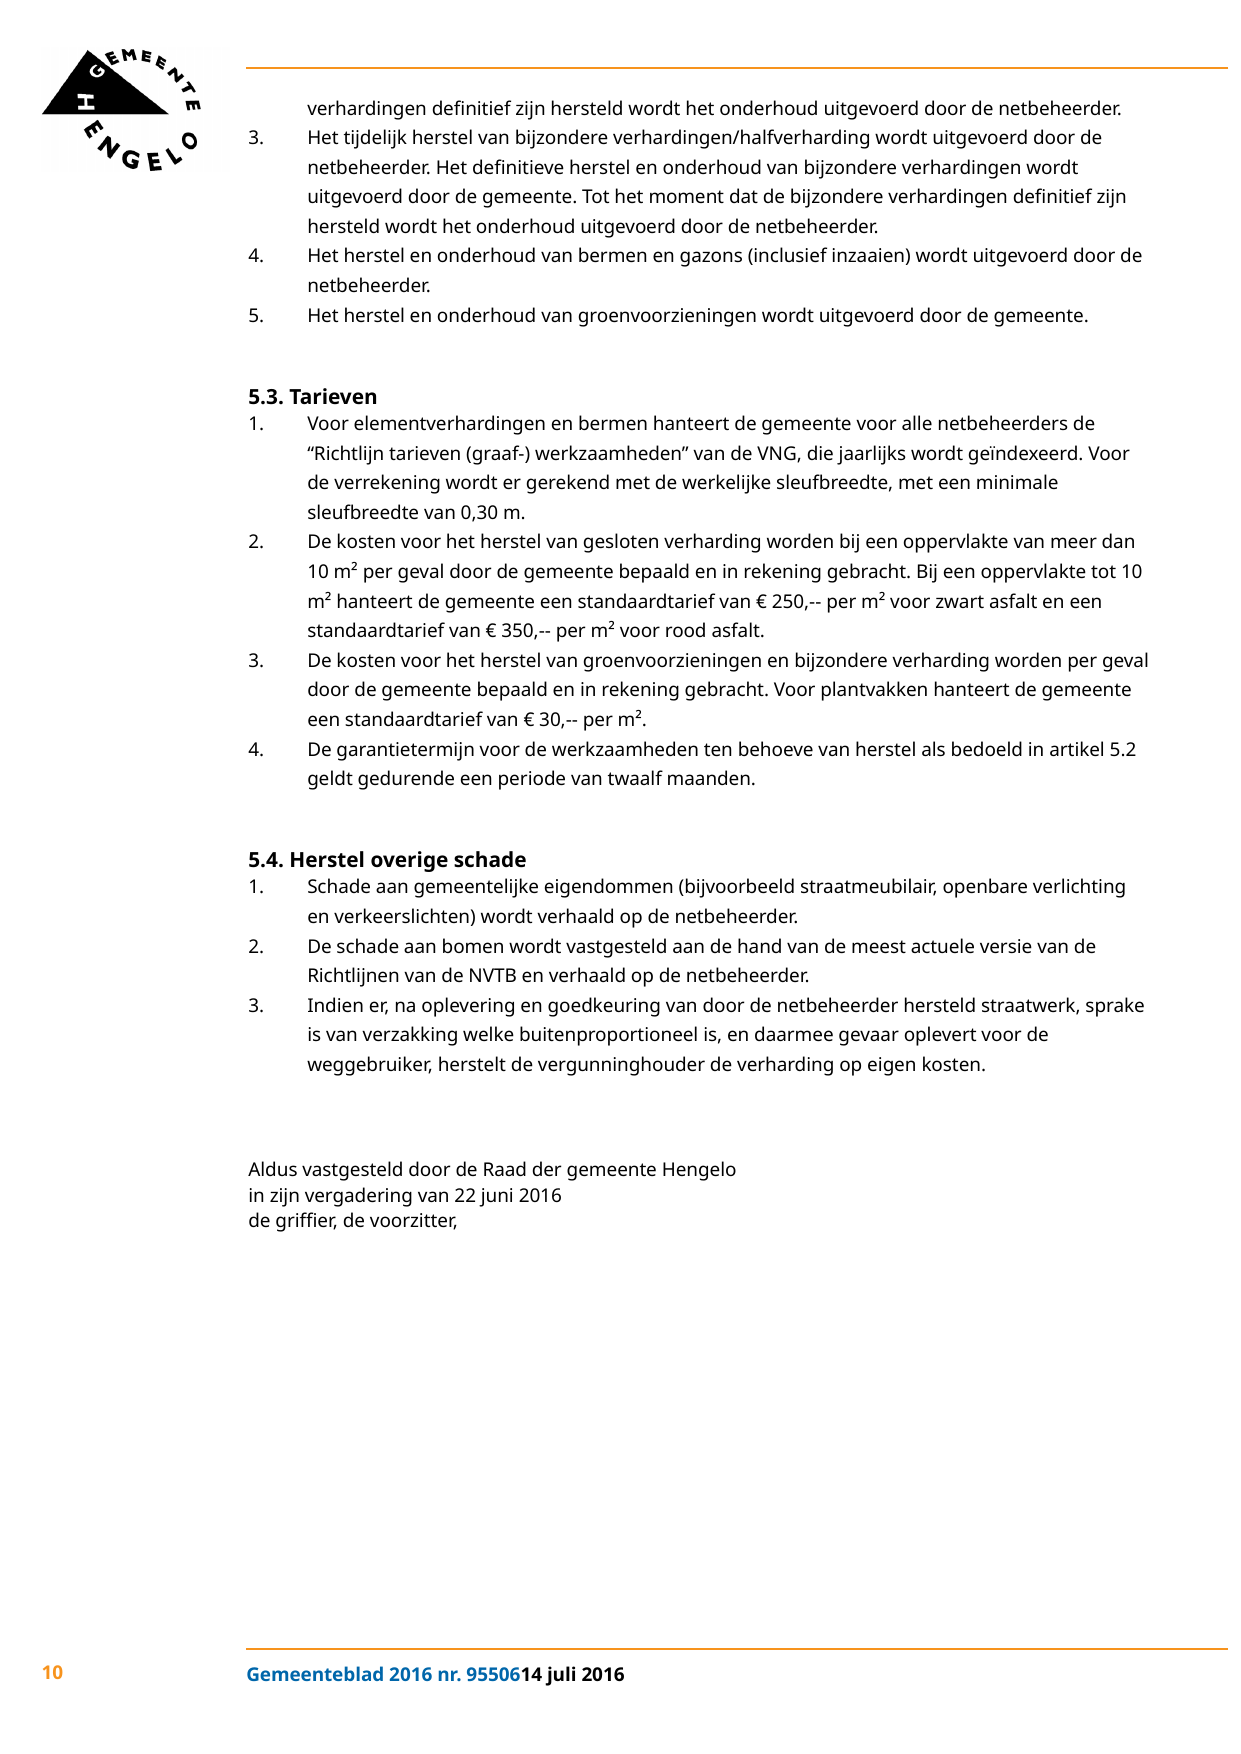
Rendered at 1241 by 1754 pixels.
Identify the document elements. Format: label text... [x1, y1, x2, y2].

picture [41, 47, 231, 172]
list verhardingen definitief zijn hersteld wordt het onderhoud uitgevoerd door de netbeheerder. [248, 95, 1152, 121]
text 5.3. Tarieven [248, 382, 1152, 410]
list Indien er, na oplevering en goedkeuring van door de netbeheerder hersteld straatwerk, sprake is van verzakking welke buitenproportioneel is, en daarmee gevaar oplevert voor de weggebruiker, herstelt de vergunninghouder de verharding op eigen kosten. [248, 992, 1152, 1077]
text de griffier, de voorzitter, [248, 1207, 1152, 1233]
list Het herstel en onderhoud van bermen en gazons (inclusief inzaaien) wordt uitgevoerd door de netbeheerder. [248, 243, 1152, 298]
list Schade aan gemeentelijke eigendommen (bijvoorbeeld straatmeubilair, openbare verlichting en verkeerslichten) wordt verhaald op de netbeheerder. [248, 874, 1152, 929]
text 5.4. Herstel overige schade [248, 845, 1152, 874]
list De kosten voor het herstel van gesloten verharding worden bij een oppervlakte van meer dan 10 m² per geval door de gemeente bepaald en in rekening gebracht. Bij een oppervlakte tot 10 m² hanteert de gemeente een standaardtarief van € 250,-- per m² voor zwart asfalt en een standaardtarief van € 350,-- per m² voor rood asfalt. [248, 529, 1152, 643]
text Aldus vastgesteld door de Raad der gemeente Hengelo [248, 1156, 1152, 1182]
list Het tijdelijk herstel van bijzondere verhardingen/halfverharding wordt uitgevoerd door de netbeheerder. Het definitieve herstel en onderhoud van bijzondere verhardingen wordt uitgevoerd door de gemeente. Tot het moment dat de bijzondere verhardingen definitief zijn hersteld wordt het onderhoud uitgevoerd door de netbeheerder. [248, 124, 1152, 239]
list De kosten voor het herstel van groenvoorzieningen en bijzondere verharding worden per geval door de gemeente bepaald en in rekening gebracht. Voor plantvakken hanteert de gemeente een standaardtarief van € 30,-- per m². [248, 647, 1152, 732]
text in zijn vergadering van 22 juni 2016 [248, 1182, 1152, 1207]
list Het herstel en onderhoud van groenvoorzieningen wordt uitgevoerd door de gemeente. [248, 302, 1152, 328]
list De garantietermijn voor de werkzaamheden ten behoeve van herstel als bedoeld in artikel 5.2 geldt gedurende een periode van twaalf maanden. [248, 736, 1152, 791]
list De schade aan bomen wordt vastgesteld aan de hand van de meest actuele versie van de Richtlijnen van de NVTB en verhaald op de netbeheerder. [248, 933, 1152, 988]
list Voor elementverhardingen en bermen hanteert de gemeente voor alle netbeheerders de “Richtlijn tarieven (graaf-) werkzaamheden” van de VNG, die jaarlijks wordt geïndexeerd. Voor de verrekening wordt er gerekend met de werkelijke sleufbreedte, met een minimale sleufbreedte van 0,30 m. [248, 410, 1152, 525]
